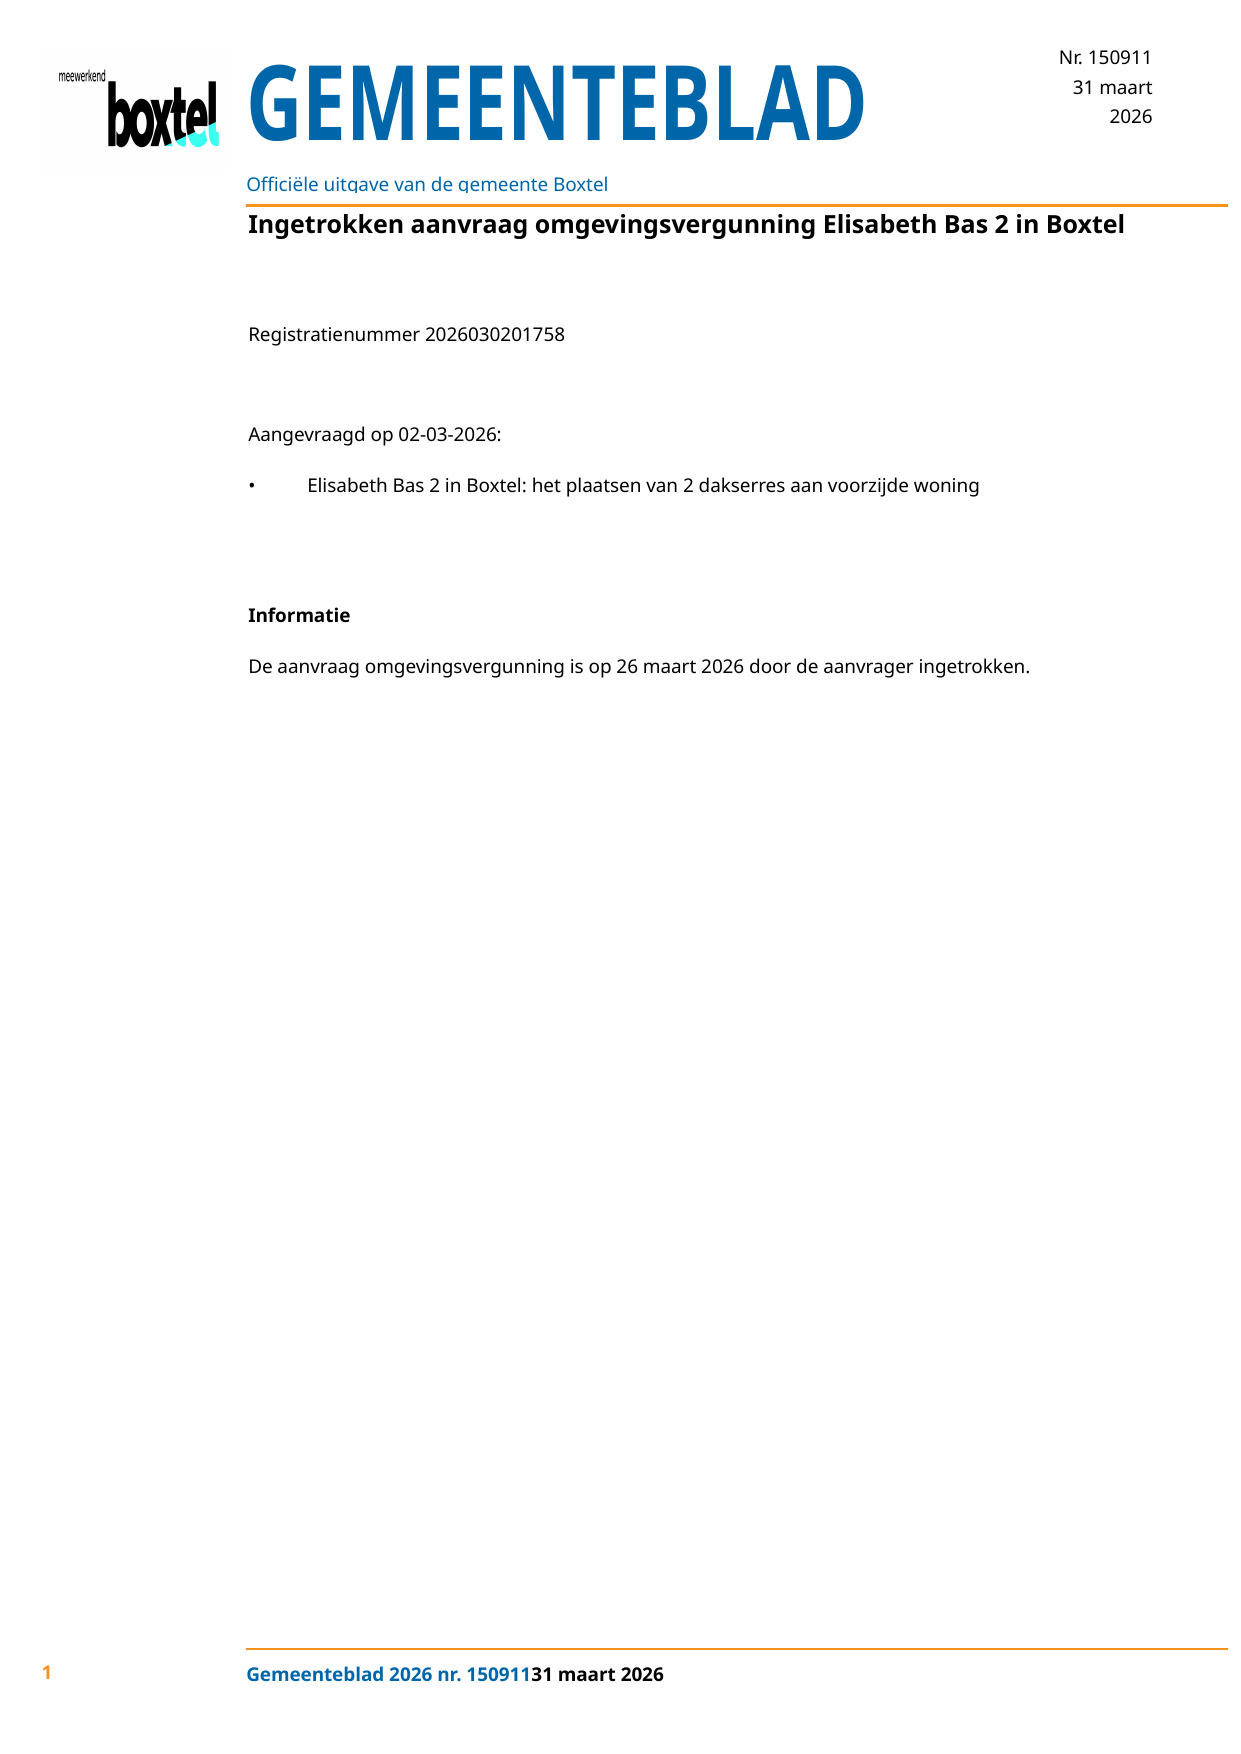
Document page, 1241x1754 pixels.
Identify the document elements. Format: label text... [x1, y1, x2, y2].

text Ingetrokken aanvraag omgevingsvergunning Elisabeth Bas 2 in Boxtel [248, 207, 1152, 241]
list Elisabeth Bas 2 in Boxtel: het plaatsen van 2 dakserres aan voorzijde woning [248, 472, 1152, 498]
picture [41, 47, 231, 172]
text Registratienummer 2026030201758 [248, 321, 1152, 346]
text De aanvraag omgevingsvergunning is op 26 maart 2026 door de aanvrager ingetrokken. [248, 653, 1152, 678]
text Aangevraagd op 02-03-2026: [248, 422, 1152, 447]
text Informatie [248, 602, 1152, 628]
